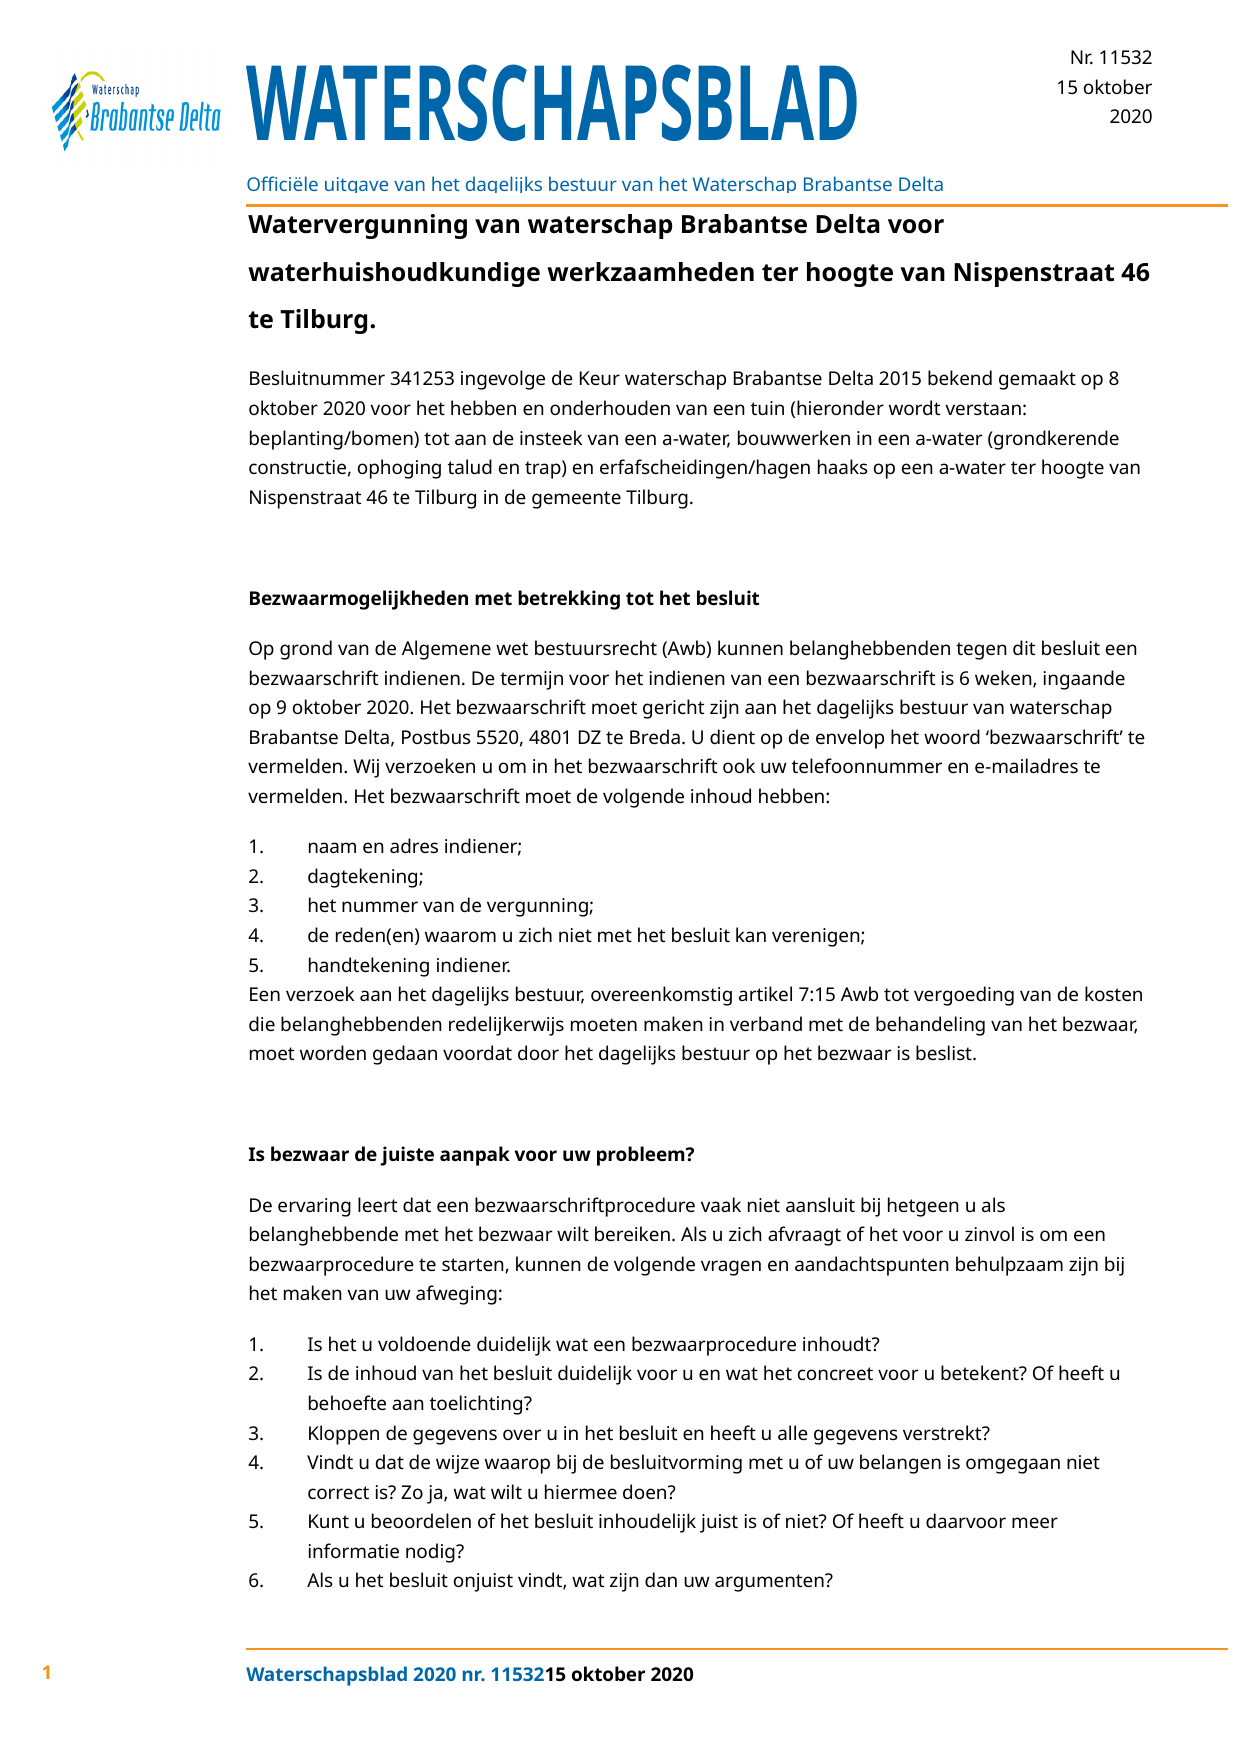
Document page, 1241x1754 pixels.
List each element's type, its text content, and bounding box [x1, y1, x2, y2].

list naam en adres indiener; [248, 833, 1152, 859]
list Is de inhoud van het besluit duidelijk voor u en wat het concreet voor u betekent? Of heeft u behoefte aan toelichting? [248, 1361, 1152, 1416]
text Is bezwaar de juiste aanpak voor uw probleem? [248, 1141, 1152, 1167]
list het nummer van de vergunning; [248, 893, 1152, 918]
text Watervergunning van waterschap Brabantse Delta voor waterhuishoudkundige werkzaamheden ter hoogte van Nispenstraat 46 te Tilburg. [248, 207, 1152, 336]
list Kloppen de gegevens over u in het besluit en heeft u alle gegevens verstrekt? [248, 1420, 1152, 1445]
picture [41, 47, 231, 172]
list Kunt u beoordelen of het besluit inhoudelijk juist is of niet? Of heeft u daarvoor meer informatie nodig? [248, 1508, 1152, 1564]
text Op grond van de Algemene wet bestuursrecht (Awb) kunnen belanghebbenden tegen dit besluit een bezwaarschrift indienen. De termijn voor het indienen van een bezwaarschrift is 6 weken, ingaande op 9 oktober 2020. Het bezwaarschrift moet gericht zijn aan het dagelijks bestuur van waterschap Brabantse Delta, Postbus 5520, 4801 DZ te Breda. U dient op de envelop het woord ‘bezwaarschrift’ te vermelden. Wij verzoeken u om in het bezwaarschrift ook uw telefoonnummer en e‑mailadres te vermelden. Het bezwaarschrift moet de volgende inhoud hebben: [248, 635, 1152, 809]
text De ervaring leert dat een bezwaarschriftprocedure vaak niet aansluit bij hetgeen u als belanghebbende met het bezwaar wilt bereiken. Als u zich afvraagt of het voor u zinvol is om een bezwaarprocedure te starten, kunnen de volgende vragen en aandachtspunten behulpzaam zijn bij het maken van uw afweging: [248, 1192, 1152, 1306]
text Een verzoek aan het dagelijks bestuur, overeenkomstig artikel 7:15 Awb tot vergoeding van de kosten die belanghebbenden redelijkerwijs moeten maken in verband met de behandeling van het bezwaar, moet worden gedaan voordat door het dagelijks bestuur op het bezwaar is beslist. [248, 981, 1152, 1066]
text Besluitnummer 341253 ingevolge de Keur waterschap Brabantse Delta 2015 bekend gemaakt op 8 oktober 2020 voor het hebben en onderhouden van een tuin (hieronder wordt verstaan: beplanting/bomen) tot aan de insteek van een a-water, bouwwerken in een a-water (grondkerende constructie, ophoging talud en trap) en erfafscheidingen/hagen haaks op een a-water ter hoogte van Nispenstraat 46 te Tilburg in de gemeente Tilburg. [248, 366, 1152, 509]
list dagtekening; [248, 863, 1152, 889]
list Als u het besluit onjuist vindt, wat zijn dan uw argumenten? [248, 1568, 1152, 1593]
list Vindt u dat de wijze waarop bij de besluitvorming met u of uw belangen is omgegaan niet correct is? Zo ja, wat wilt u hiermee doen? [248, 1449, 1152, 1504]
list handtekening indiener. [248, 952, 1152, 977]
text Bezwaarmogelijkheden met betrekking tot het besluit [248, 585, 1152, 610]
list Is het u voldoende duidelijk wat een bezwaarprocedure inhoudt? [248, 1331, 1152, 1357]
list de reden(en) waarom u zich niet met het besluit kan verenigen; [248, 922, 1152, 948]
